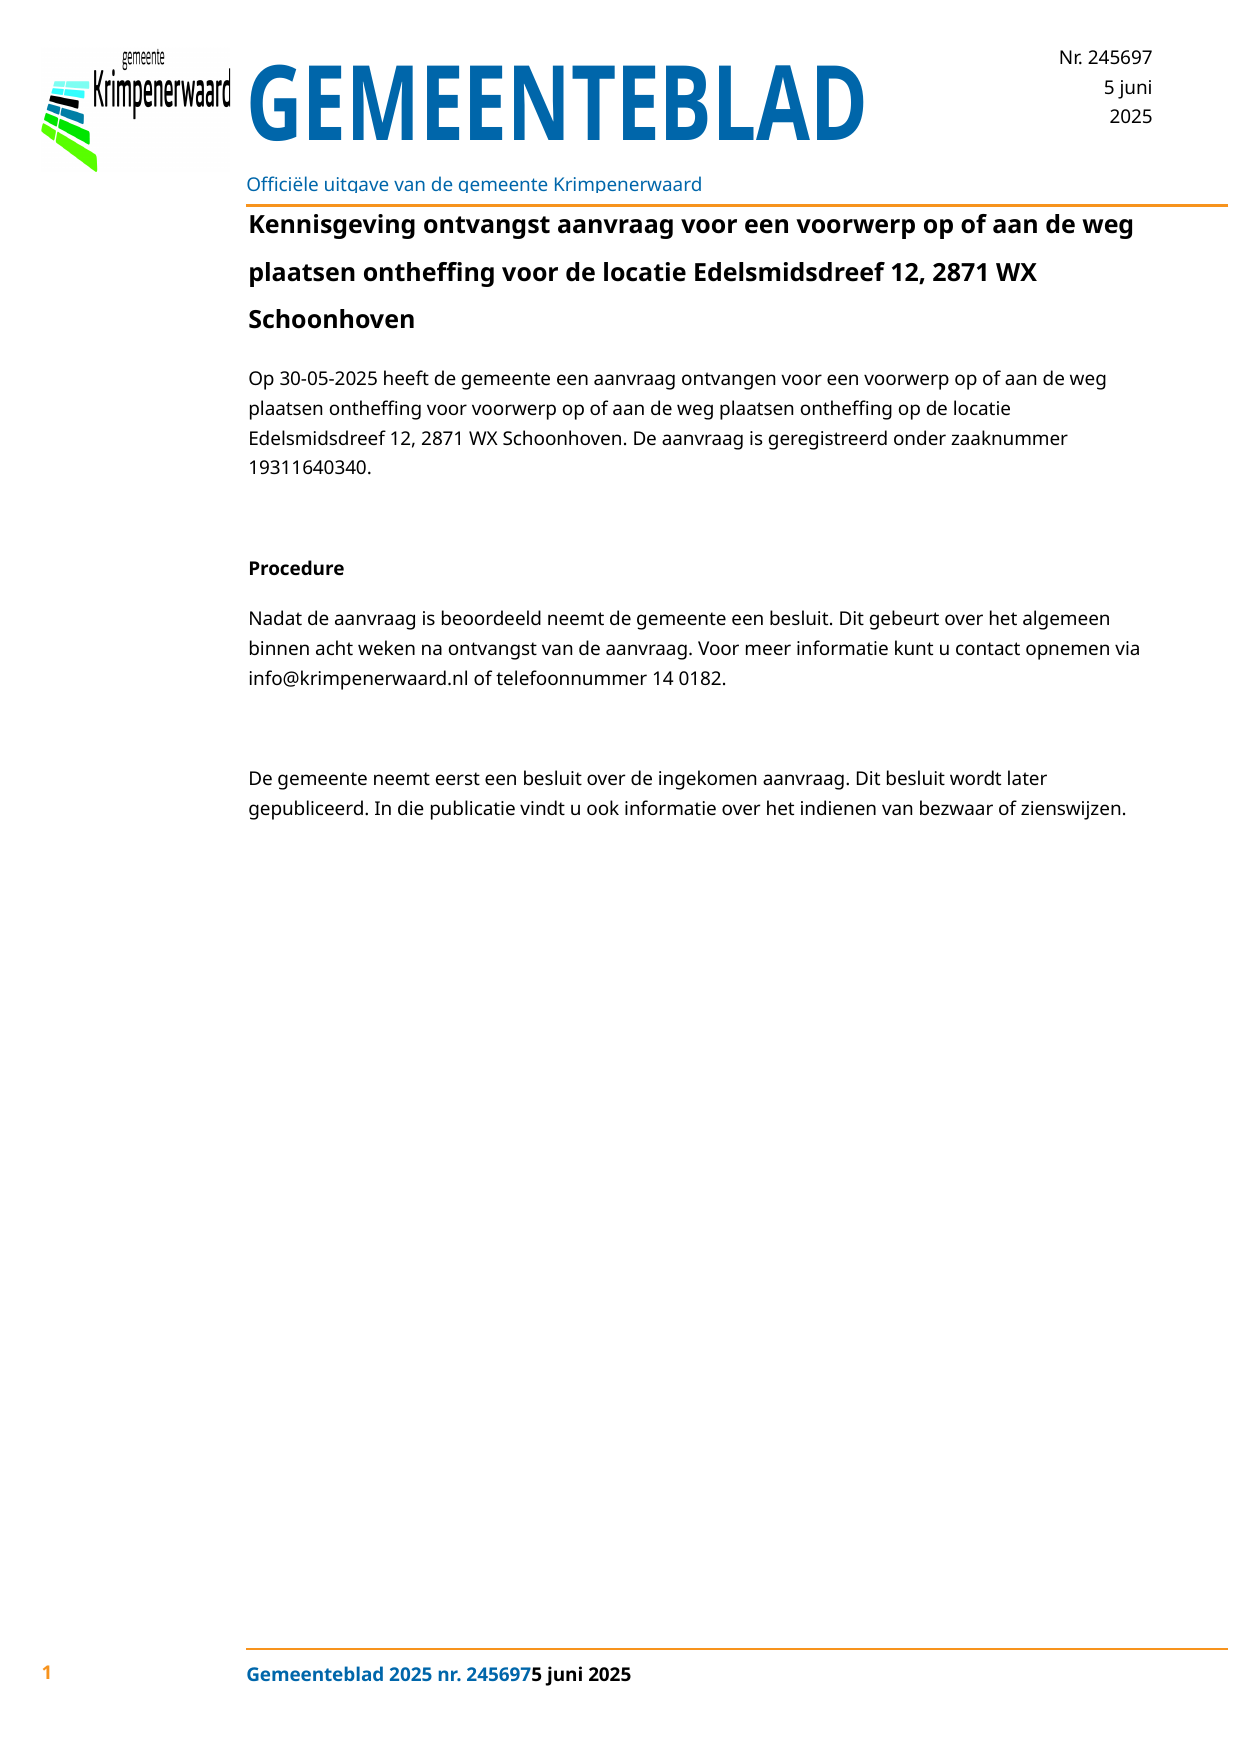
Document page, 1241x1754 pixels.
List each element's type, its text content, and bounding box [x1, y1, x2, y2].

text Nadat de aanvraag is beoordeeld neemt de gemeente een besluit. Dit gebeurt over het algemeen binnen acht weken na ontvangst van de aanvraag. Voor meer informatie kunt u contact opnemen via info@krimpenerwaard.nl of telefoonnummer 14 0182. [248, 606, 1152, 690]
text Procedure [248, 555, 1152, 581]
picture [41, 47, 231, 172]
text Op 30-05-2025 heeft de gemeente een aanvraag ontvangen voor een voorwerp op of aan de weg plaatsen ontheffing voor voorwerp op of aan de weg plaatsen ontheffing op de locatie Edelsmidsdreef 12, 2871 WX Schoonhoven. De aanvraag is geregistreerd onder zaaknummer 19311640340. [248, 366, 1152, 480]
text De gemeente neemt eerst een besluit over de ingekomen aanvraag. Dit besluit wordt later gepubliceerd. In die publicatie vindt u ook informatie over het indienen van bezwaar of zienswijzen. [248, 766, 1152, 821]
text Kennisgeving ontvangst aanvraag voor een voorwerp op of aan de weg plaatsen ontheffing voor de locatie Edelsmidsdreef 12, 2871 WX Schoonhoven [248, 207, 1152, 336]
